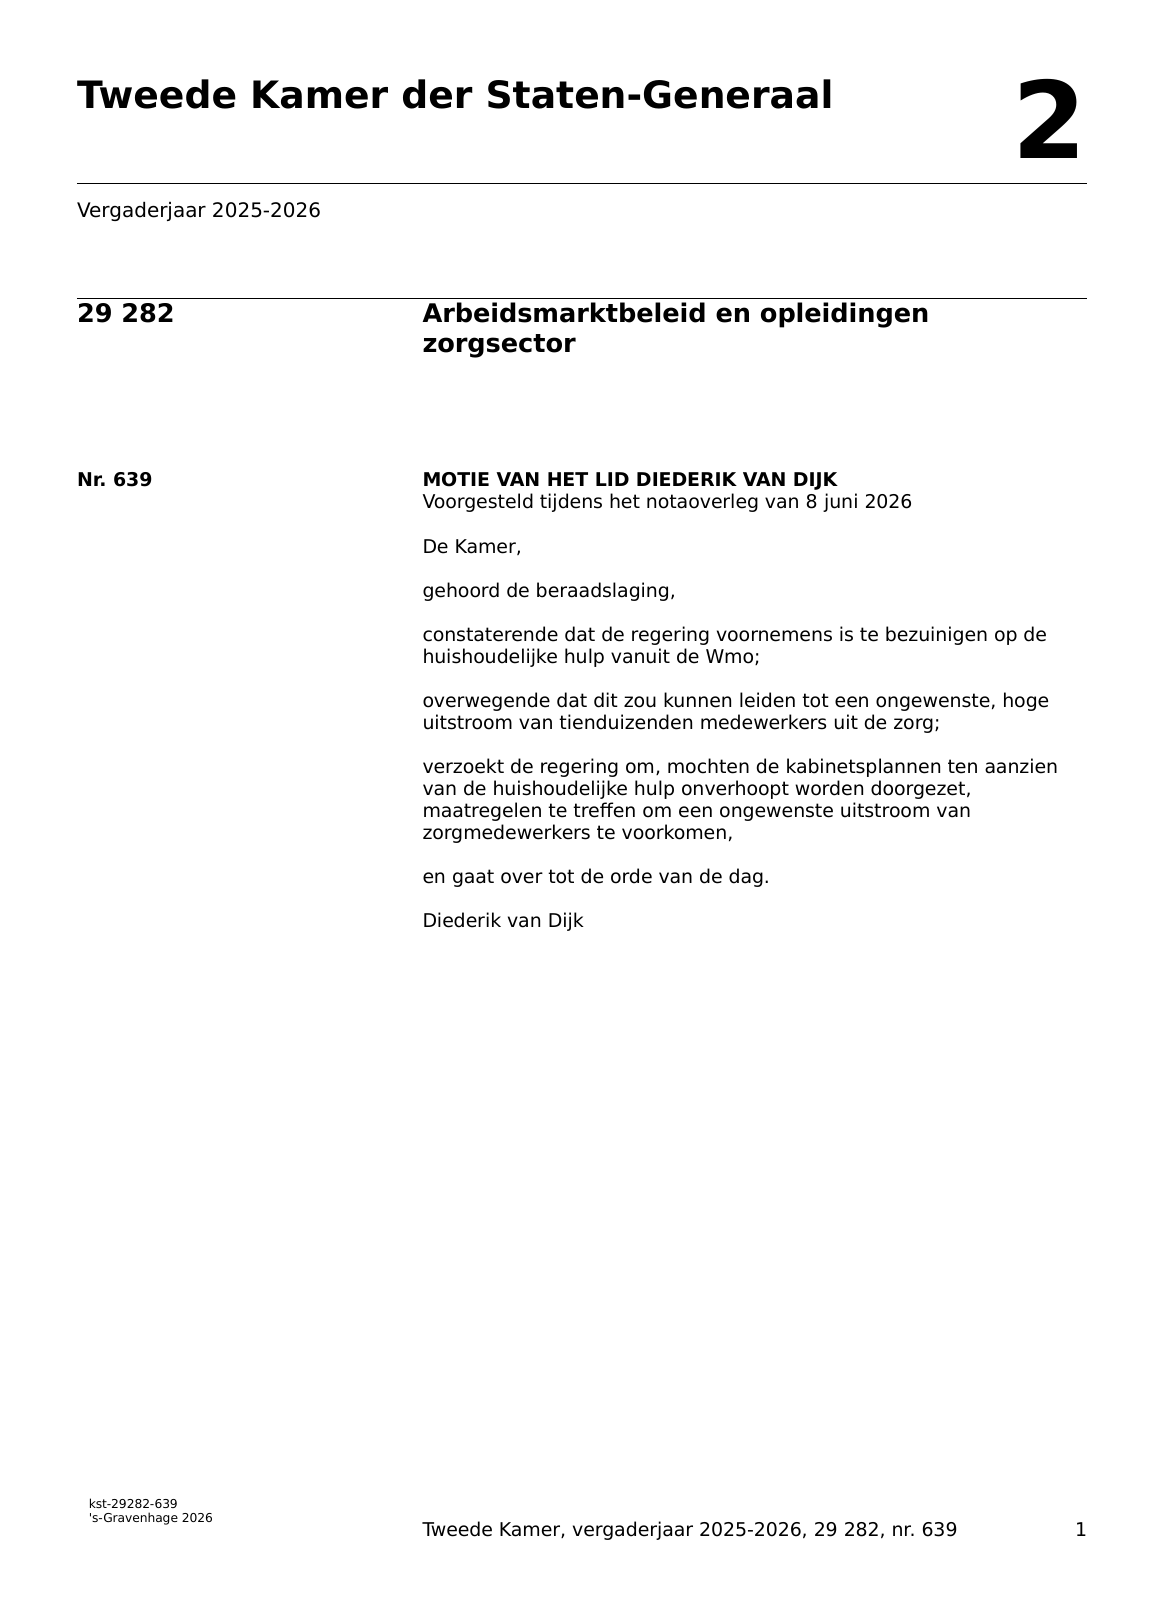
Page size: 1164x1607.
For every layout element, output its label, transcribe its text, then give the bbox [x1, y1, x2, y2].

table_header Tweede Kamer der Staten-Generaal [77, 59, 886, 183]
table_header 2 [886, 59, 1087, 183]
subtitle 29 282 Arbeidsmarktbeleid en opleidingen zorgsector [77, 299, 1087, 358]
text overwegende dat dit zou kunnen leiden tot een ongewenste, hoge uitstroom van tienduizenden medewerkers uit de zorg; [422, 690, 1087, 734]
text kst-29282-639 [88, 1497, 323, 1511]
text en gaat over tot de orde van de dag. [422, 866, 1087, 888]
text Voorgesteld tijdens het notaoverleg van 8 juni 2026 [422, 491, 1087, 513]
text 's-Gravenhage 2026 [88, 1511, 323, 1525]
text De Kamer, [422, 536, 1087, 557]
text verzoekt de regering om, mochten de kabinetsplannen ten aanzien van de huishoudelijke hulp onverhoopt worden doorgezet, maatregelen te treffen om een ongewenste uitstroom van zorgmedewerkers te voorkomen, [422, 756, 1087, 844]
text constaterende dat de regering voornemens is te bezuinigen op de huishoudelijke hulp vanuit de Wmo; [422, 624, 1087, 668]
text Diederik van Dijk [422, 910, 1087, 932]
table_cell Vergaderjaar 2025-2026 [77, 184, 1087, 298]
text gehoord de beraadslaging, [422, 580, 1087, 602]
subtitle Nr. 639 MOTIE VAN HET LID DIEDERIK VAN DIJK [77, 469, 1087, 491]
